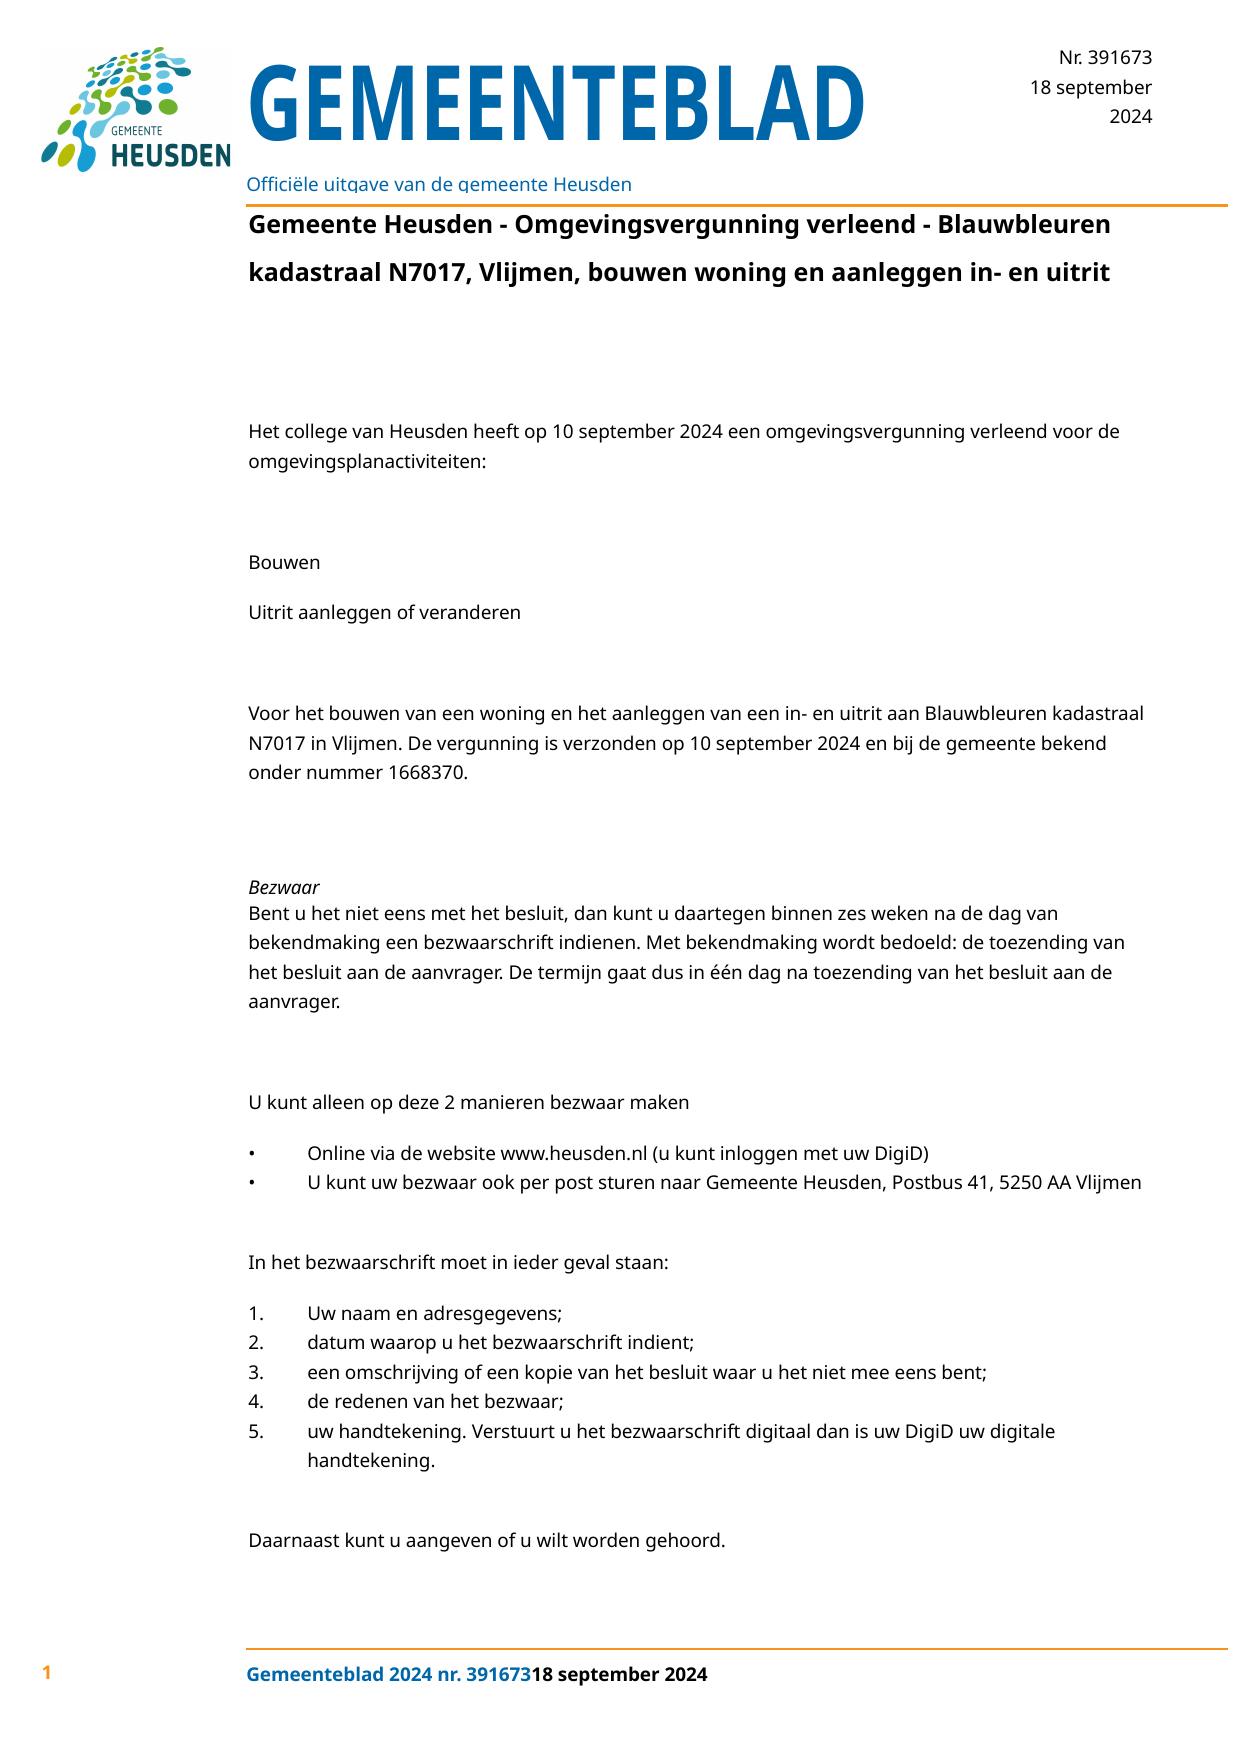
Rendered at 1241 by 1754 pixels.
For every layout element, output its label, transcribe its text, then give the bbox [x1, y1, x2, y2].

text Bouwen [248, 549, 1152, 575]
text Bezwaar [248, 874, 1152, 900]
picture [41, 47, 231, 172]
text Daarnaast kunt u aangeven of u wilt worden gehoord. [248, 1528, 1152, 1553]
text Uitrit aanleggen of veranderen [248, 599, 1152, 625]
text Het college van Heusden heeft op 10 september 2024 een omgevingsvergunning verleend voor de omgevingsplanactiviteiten: [248, 419, 1152, 474]
list uw handtekening. Verstuurt u het bezwaarschrift digitaal dan is uw DigiD uw digitale handtekening. [248, 1418, 1152, 1473]
list datum waarop u het bezwaarschrift indient; [248, 1329, 1152, 1355]
list Uw naam en adresgegevens; [248, 1300, 1152, 1325]
list Online via de website www.heusden.nl (u kunt inloggen met uw DigiD) [248, 1140, 1152, 1165]
text In het bezwaarschrift moet in ieder geval staan: [248, 1249, 1152, 1275]
text U kunt alleen op deze 2 manieren bezwaar maken [248, 1089, 1152, 1115]
list een omschrijving of een kopie van het besluit waar u het niet mee eens bent; [248, 1359, 1152, 1384]
text Bent u het niet eens met het besluit, dan kunt u daartegen binnen zes weken na de dag van bekendmaking een bezwaarschrift indienen. Met bekendmaking wordt bedoeld: de toezending van het besluit aan de aanvrager. De termijn gaat dus in één dag na toezending van het besluit aan de aanvrager. [248, 900, 1152, 1014]
text Voor het bouwen van een woning en het aanleggen van een in- en uitrit aan Blauwbleuren kadastraal N7017 in Vlijmen. De vergunning is verzonden op 10 september 2024 en bij de gemeente bekend onder nummer 1668370. [248, 700, 1152, 785]
list de redenen van het bezwaar; [248, 1388, 1152, 1414]
list U kunt uw bezwaar ook per post sturen naar Gemeente Heusden, Postbus 41, 5250 AA Vlijmen [248, 1169, 1152, 1195]
text Gemeente Heusden - Omgevingsvergunning verleend - Blauwbleuren kadastraal N7017, Vlijmen, bouwen woning en aanleggen in- en uitrit [248, 207, 1152, 288]
